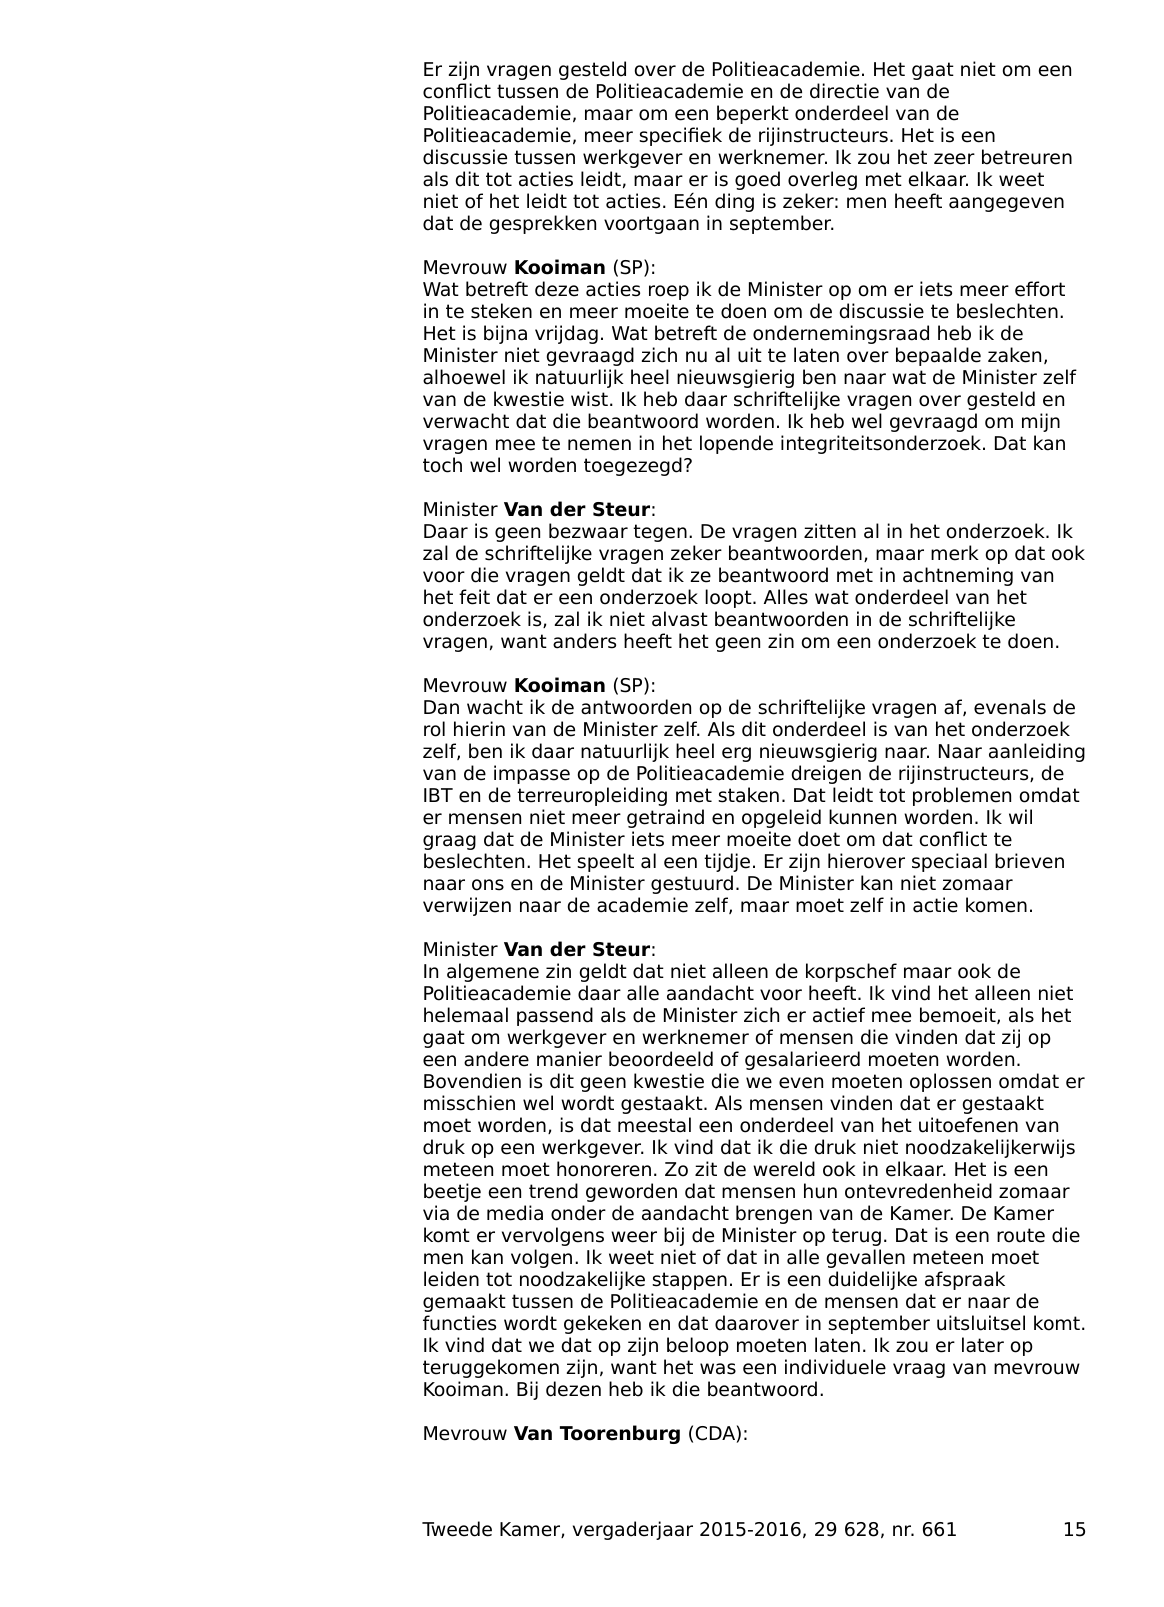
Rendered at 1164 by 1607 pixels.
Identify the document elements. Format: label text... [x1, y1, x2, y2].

text Daar is geen bezwaar tegen. De vragen zitten al in het onderzoek. Ik zal de schriftelijke vragen zeker beantwoorden, maar merk op dat ook voor die vragen geldt dat ik ze beantwoord met in achtneming van het feit dat er een onderzoek loopt. Alles wat onderdeel van het onderzoek is, zal ik niet alvast beantwoorden in de schriftelijke vragen, want anders heeft het geen zin om een onderzoek te doen. [422, 521, 1087, 653]
text Wat betreft deze acties roep ik de Minister op om er iets meer effort in te steken en meer moeite te doen om de discussie te beslechten. Het is bijna vrijdag. Wat betreft de ondernemingsraad heb ik de Minister niet gevraagd zich nu al uit te laten over bepaalde zaken, alhoewel ik natuurlijk heel nieuwsgierig ben naar wat de Minister zelf van de kwestie wist. Ik heb daar schriftelijke vragen over gesteld en verwacht dat die beantwoord worden. Ik heb wel gevraagd om mijn vragen mee te nemen in het lopende integriteitsonderzoek. Dat kan toch wel worden toegezegd? [422, 279, 1087, 477]
text Minister Van der Steur: [422, 499, 1087, 521]
text Mevrouw Van Toorenburg (CDA): [422, 1423, 1087, 1445]
text Dan wacht ik de antwoorden op de schriftelijke vragen af, evenals de rol hierin van de Minister zelf. Als dit onderdeel is van het onderzoek zelf, ben ik daar natuurlijk heel erg nieuwsgierig naar. Naar aanleiding van de impasse op de Politieacademie dreigen de rijinstructeurs, de IBT en de terreuropleiding met staken. Dat leidt tot problemen omdat er mensen niet meer getraind en opgeleid kunnen worden. Ik wil graag dat de Minister iets meer moeite doet om dat conflict te beslechten. Het speelt al een tijdje. Er zijn hierover speciaal brieven naar ons en de Minister gestuurd. De Minister kan niet zomaar verwijzen naar de academie zelf, maar moet zelf in actie komen. [422, 697, 1087, 917]
text In algemene zin geldt dat niet alleen de korpschef maar ook de Politieacademie daar alle aandacht voor heeft. Ik vind het alleen niet helemaal passend als de Minister zich er actief mee bemoeit, als het gaat om werkgever en werknemer of mensen die vinden dat zij op een andere manier beoordeeld of gesalarieerd moeten worden. Bovendien is dit geen kwestie die we even moeten oplossen omdat er misschien wel wordt gestaakt. Als mensen vinden dat er gestaakt moet worden, is dat meestal een onderdeel van het uitoefenen van druk op een werkgever. Ik vind dat ik die druk niet noodzakelijkerwijs meteen moet honoreren. Zo zit de wereld ook in elkaar. Het is een beetje een trend geworden dat mensen hun ontevredenheid zomaar via de media onder de aandacht brengen van de Kamer. De Kamer komt er vervolgens weer bij de Minister op terug. Dat is een route die men kan volgen. Ik weet niet of dat in alle gevallen meteen moet leiden tot noodzakelijke stappen. Er is een duidelijke afspraak gemaakt tussen de Politieacademie en de mensen dat er naar de functies wordt gekeken en dat daarover in september uitsluitsel komt. Ik vind dat we dat op zijn beloop moeten laten. Ik zou er later op teruggekomen zijn, want het was een individuele vraag van mevrouw Kooiman. Bij dezen heb ik die beantwoord. [422, 961, 1087, 1401]
text Er zijn vragen gesteld over de Politieacademie. Het gaat niet om een conflict tussen de Politieacademie en de directie van de Politieacademie, maar om een beperkt onderdeel van de Politieacademie, meer specifiek de rijinstructeurs. Het is een discussie tussen werkgever en werknemer. Ik zou het zeer betreuren als dit tot acties leidt, maar er is goed overleg met elkaar. Ik weet niet of het leidt tot acties. Eén ding is zeker: men heeft aangegeven dat de gesprekken voortgaan in september. [422, 59, 1087, 235]
text Mevrouw Kooiman (SP): [422, 675, 1087, 697]
text Mevrouw Kooiman (SP): [422, 257, 1087, 279]
text Minister Van der Steur: [422, 939, 1087, 961]
